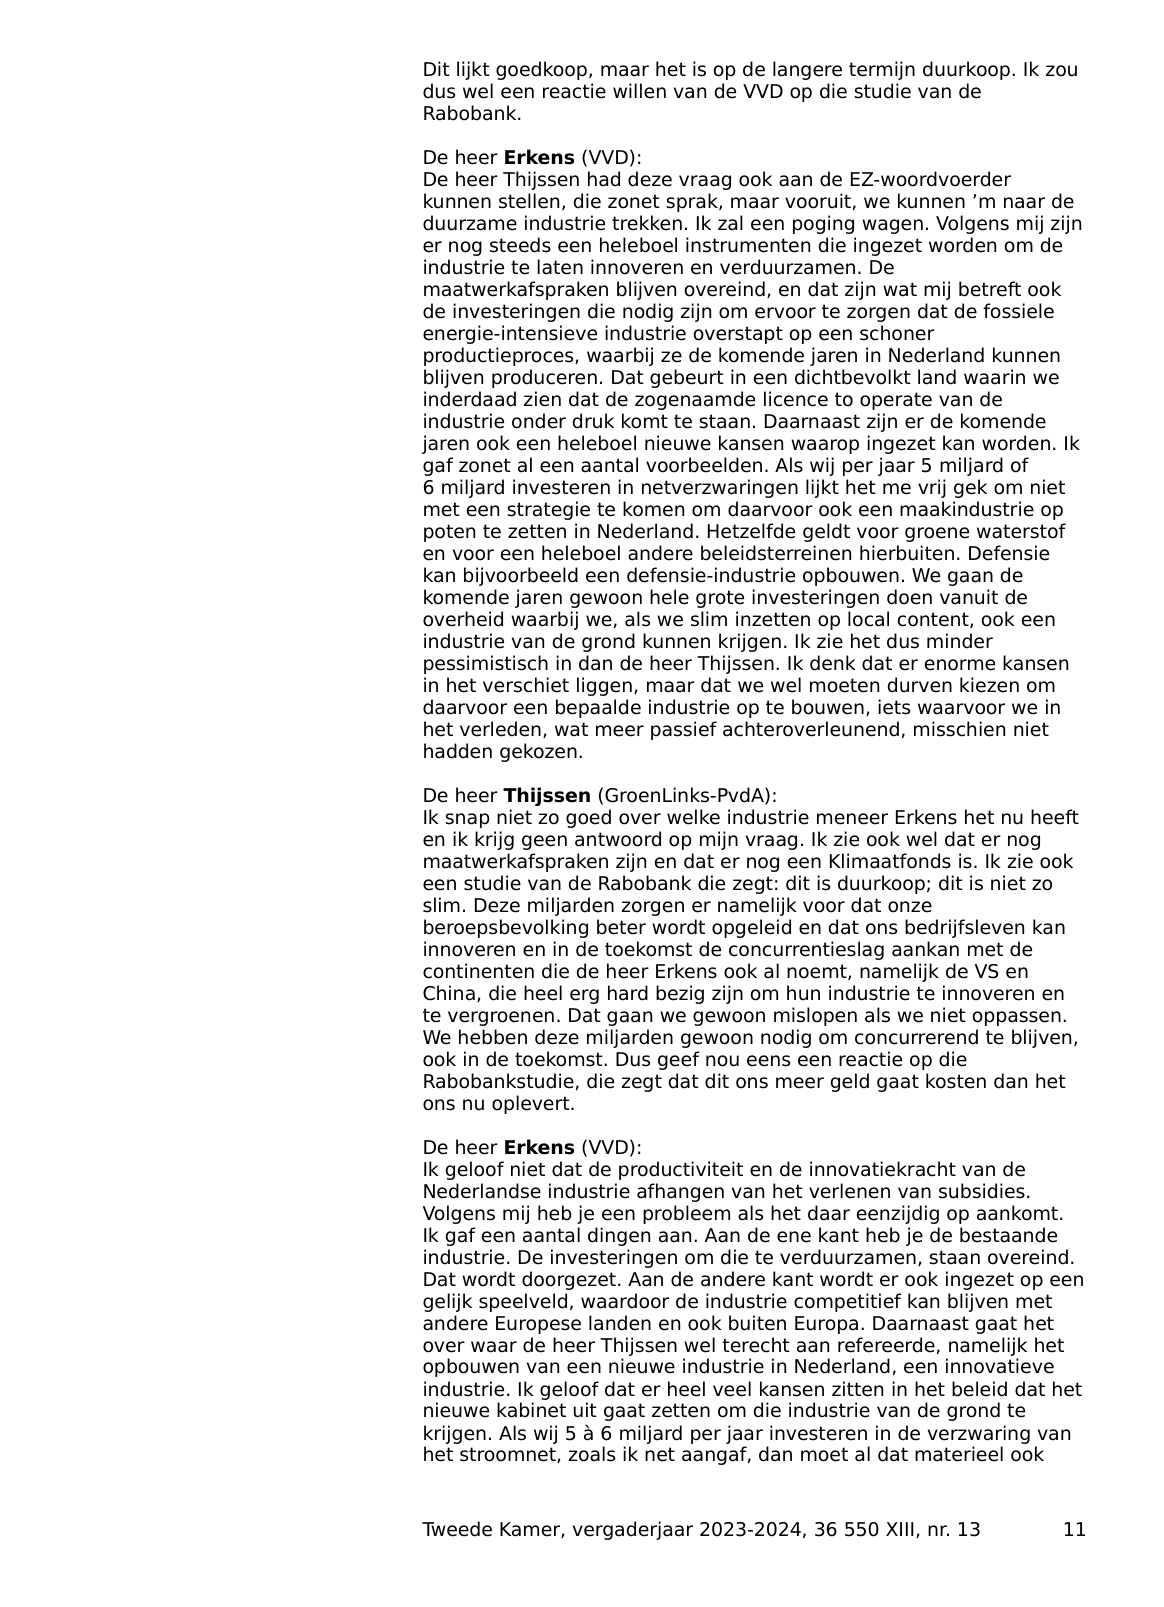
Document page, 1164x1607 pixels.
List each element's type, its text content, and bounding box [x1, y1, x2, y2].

text Ik snap niet zo goed over welke industrie meneer Erkens het nu heeft en ik krijg geen antwoord op mijn vraag. Ik zie ook wel dat er nog maatwerkafspraken zijn en dat er nog een Klimaatfonds is. Ik zie ook een studie van de Rabobank die zegt: dit is duurkoop; dit is niet zo slim. Deze miljarden zorgen er namelijk voor dat onze beroepsbevolking beter wordt opgeleid en dat ons bedrijfsleven kan innoveren en in de toekomst de concurrentieslag aankan met de continenten die de heer Erkens ook al noemt, namelijk de VS en China, die heel erg hard bezig zijn om hun industrie te innoveren en te vergroenen. Dat gaan we gewoon mislopen als we niet oppassen. We hebben deze miljarden gewoon nodig om concurrerend te blijven, ook in de toekomst. Dus geef nou eens een reactie op die Rabobankstudie, die zegt dat dit ons meer geld gaat kosten dan het ons nu oplevert. [422, 807, 1087, 1114]
text De heer Thijssen (GroenLinks-PvdA): [422, 785, 1087, 807]
text De heer Erkens (VVD): [422, 147, 1087, 169]
text Dit lijkt goedkoop, maar het is op de langere termijn duurkoop. Ik zou dus wel een reactie willen van de VVD op die studie van de Rabobank. [422, 59, 1087, 125]
text De heer Erkens (VVD): [422, 1137, 1087, 1159]
text Ik geloof niet dat de productiviteit en de innovatiekracht van de Nederlandse industrie afhangen van het verlenen van subsidies. Volgens mij heb je een probleem als het daar eenzijdig op aankomt. Ik gaf een aantal dingen aan. Aan de ene kant heb je de bestaande industrie. De investeringen om die te verduurzamen, staan overeind. Dat wordt doorgezet. Aan de andere kant wordt er ook ingezet op een gelijk speelveld, waardoor de industrie competitief kan blijven met andere Europese landen en ook buiten Europa. Daarnaast gaat het over waar de heer Thijssen wel terecht aan refereerde, namelijk het opbouwen van een nieuwe industrie in Nederland, een innovatieve industrie. Ik geloof dat er heel veel kansen zitten in het beleid dat het nieuwe kabinet uit gaat zetten om die industrie van de grond te krijgen. Als wij 5 à 6 miljard per jaar investeren in de verzwaring van het stroomnet, zoals ik net aangaf, dan moet al dat materieel ook [422, 1159, 1087, 1466]
text De heer Thijssen had deze vraag ook aan de EZ-woordvoerder kunnen stellen, die zonet sprak, maar vooruit, we kunnen ’m naar de duurzame industrie trekken. Ik zal een poging wagen. Volgens mij zijn er nog steeds een heleboel instrumenten die ingezet worden om de industrie te laten innoveren en verduurzamen. De maatwerkafspraken blijven overeind, en dat zijn wat mij betreft ook de investeringen die nodig zijn om ervoor te zorgen dat de fossiele energie-intensieve industrie overstapt op een schoner productieproces, waarbij ze de komende jaren in Nederland kunnen blijven produceren. Dat gebeurt in een dichtbevolkt land waarin we inderdaad zien dat de zogenaamde licence to operate van de industrie onder druk komt te staan. Daarnaast zijn er de komende jaren ook een heleboel nieuwe kansen waarop ingezet kan worden. Ik gaf zonet al een aantal voorbeelden. Als wij per jaar 5 miljard of 6 miljard investeren in netverzwaringen lijkt het me vrij gek om niet met een strategie te komen om daarvoor ook een maakindustrie op poten te zetten in Nederland. Hetzelfde geldt voor groene waterstof en voor een heleboel andere beleidsterreinen hierbuiten. Defensie kan bijvoorbeeld een defensie-industrie opbouwen. We gaan de komende jaren gewoon hele grote investeringen doen vanuit de overheid waarbij we, als we slim inzetten op local content, ook een industrie van de grond kunnen krijgen. Ik zie het dus minder pessimistisch in dan de heer Thijssen. Ik denk dat er enorme kansen in het verschiet liggen, maar dat we wel moeten durven kiezen om daarvoor een bepaalde industrie op te bouwen, iets waarvoor we in het verleden, wat meer passief achteroverleunend, misschien niet hadden gekozen. [422, 169, 1087, 763]
